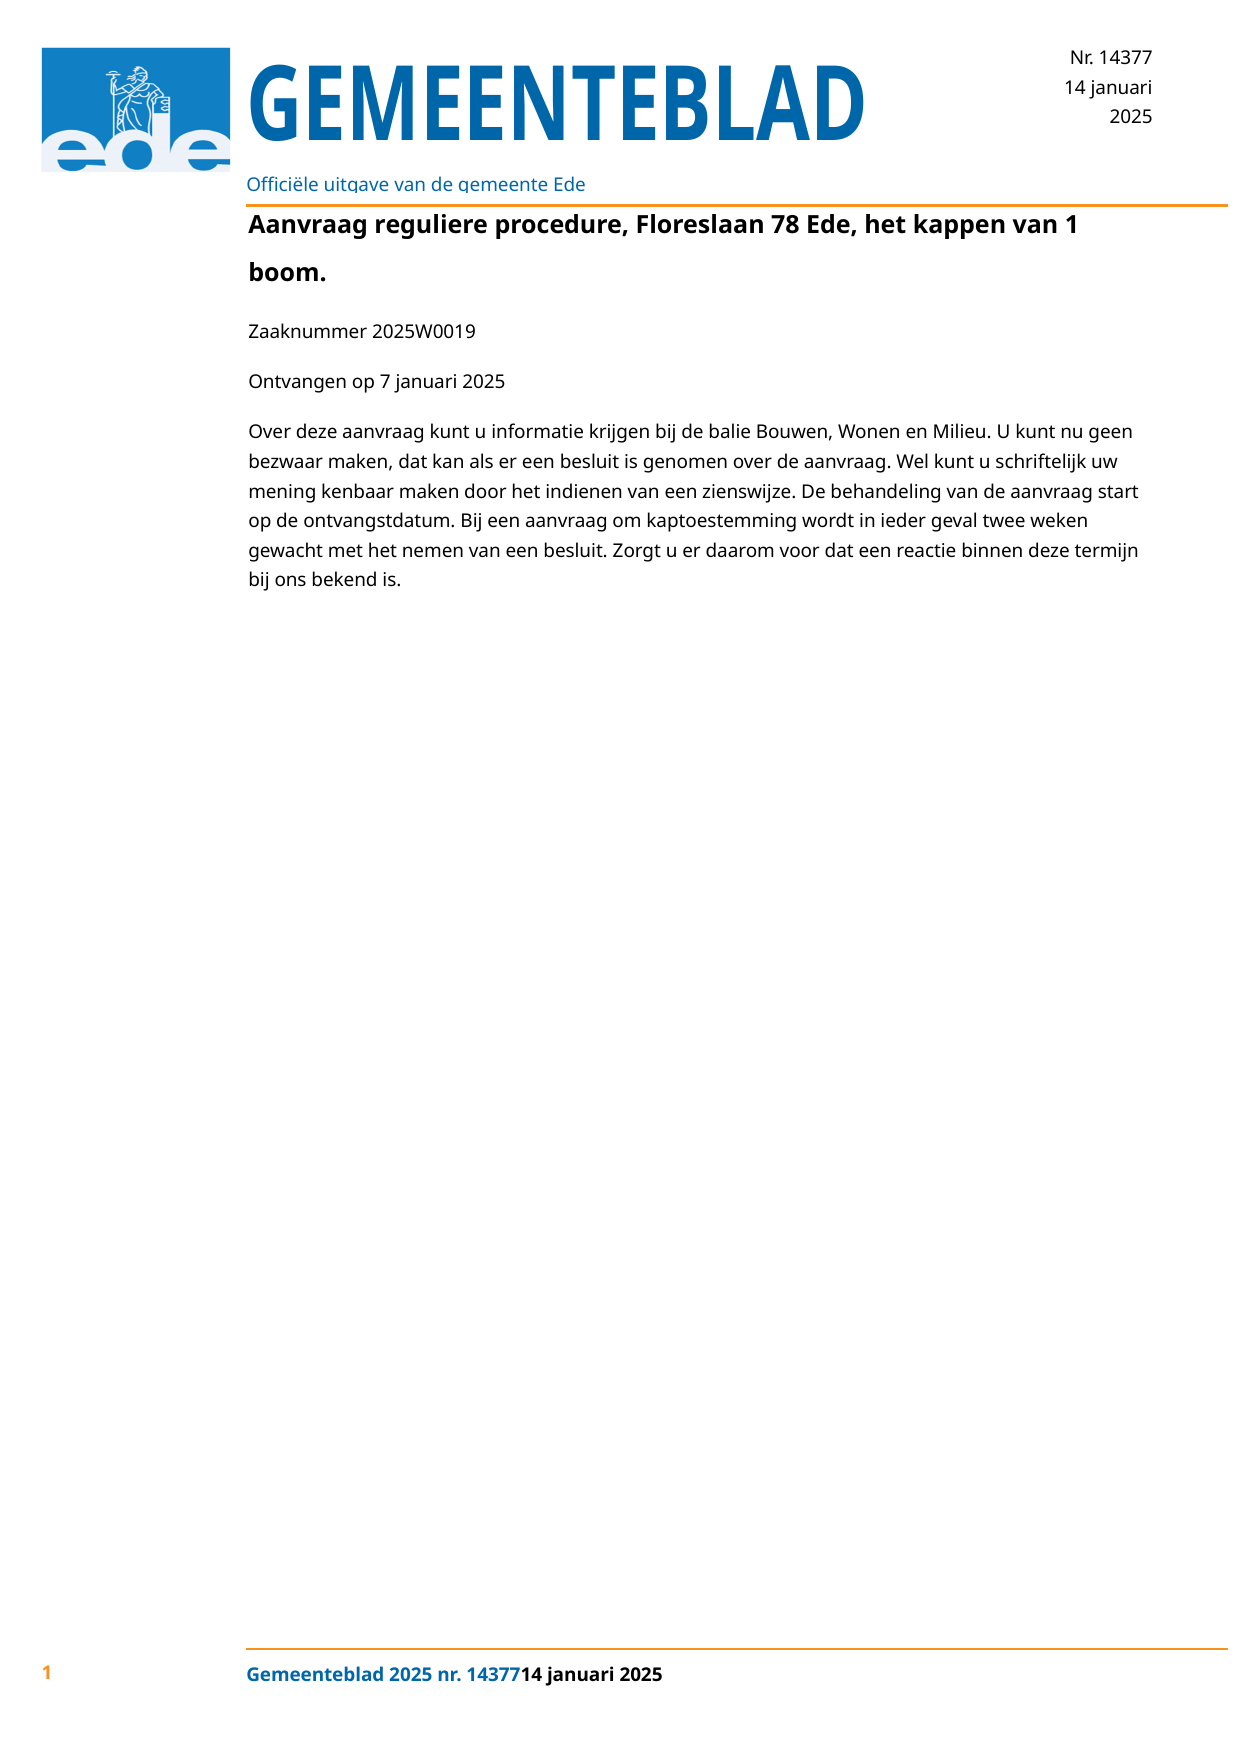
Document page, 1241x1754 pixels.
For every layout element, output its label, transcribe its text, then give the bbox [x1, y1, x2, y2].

picture [41, 47, 231, 172]
text Over deze aanvraag kunt u informatie krijgen bij de balie Bouwen, Wonen en Milieu. U kunt nu geen bezwaar maken, dat kan als er een besluit is genomen over de aanvraag. Wel kunt u schriftelijk uw mening kenbaar maken door het indienen van een zienswijze. De behandeling van de aanvraag start op de ontvangstdatum. Bij een aanvraag om kaptoestemming wordt in ieder geval twee weken gewacht met het nemen van een besluit. Zorgt u er daarom voor dat een reactie binnen deze termijn bij ons bekend is. [248, 419, 1152, 592]
text Ontvangen op 7 januari 2025 [248, 368, 1152, 394]
text Aanvraag reguliere procedure, Floreslaan 78 Ede, het kappen van 1 boom. [248, 207, 1152, 288]
text Zaaknummer 2025W0019 [248, 318, 1152, 344]
